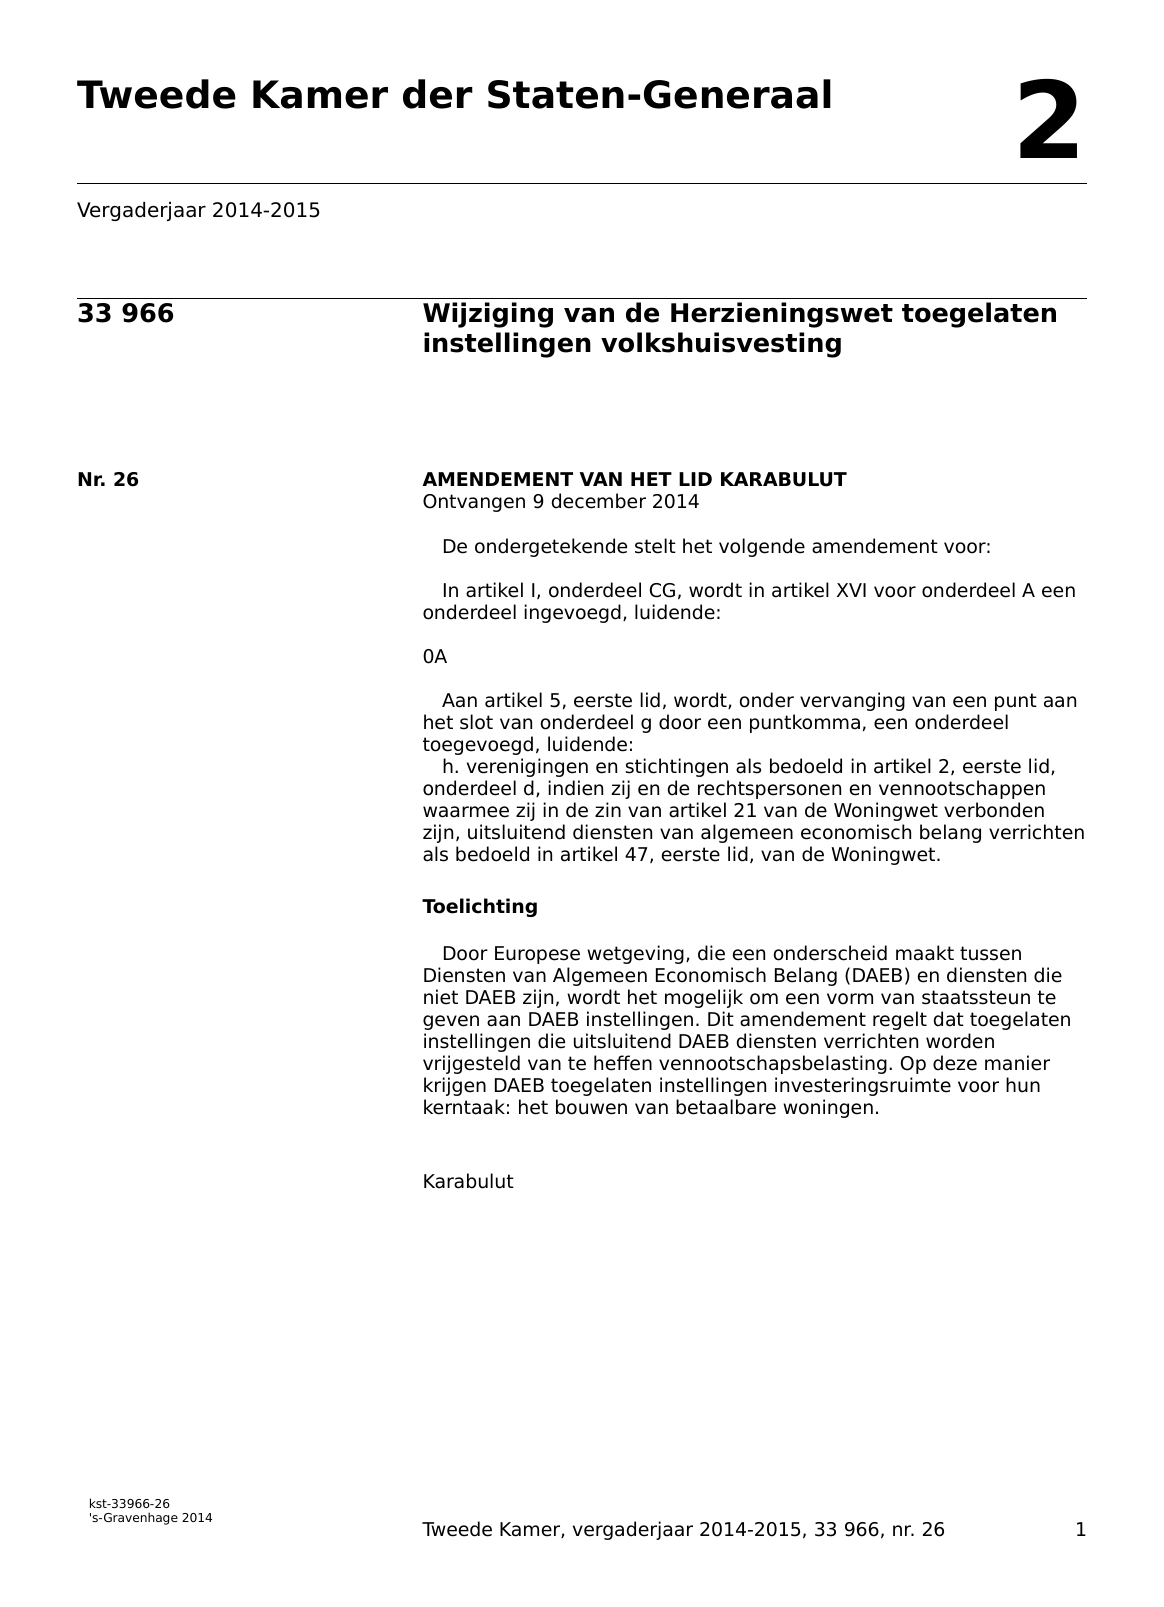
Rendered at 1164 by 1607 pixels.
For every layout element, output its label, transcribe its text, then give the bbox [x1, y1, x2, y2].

subtitle 33 966 Wijziging van de Herzieningswet toegelaten instellingen volkshuisvesting [77, 299, 1087, 358]
text Door Europese wetgeving, die een onderscheid maakt tussen Diensten van Algemeen Economisch Belang (DAEB) en diensten die niet DAEB zijn, wordt het mogelijk om een vorm van staatssteun te geven aan DAEB instellingen. Dit amendement regelt dat toegelaten instellingen die uitsluitend DAEB diensten verrichten worden vrijgesteld van te heffen vennootschapsbelasting. Op deze manier krijgen DAEB toegelaten instellingen investeringsruimte voor hun kerntaak: het bouwen van betaalbare woningen. [422, 943, 1087, 1119]
subtitle Toelichting [422, 896, 1087, 918]
text Karabulut [422, 1149, 1087, 1193]
subtitle Nr. 26 AMENDEMENT VAN HET LID KARABULUT [77, 469, 1087, 491]
text h. verenigingen en stichtingen als bedoeld in artikel 2, eerste lid, onderdeel d, indien zij en de rechtspersonen en vennootschappen waarmee zij in de zin van artikel 21 van de Woningwet verbonden zijn, uitsluitend diensten van algemeen economisch belang verrichten als bedoeld in artikel 47, eerste lid, van de Woningwet. [422, 756, 1087, 866]
table_header Tweede Kamer der Staten-Generaal [77, 59, 886, 183]
text Aan artikel 5, eerste lid, wordt, onder vervanging van een punt aan het slot van onderdeel g door een puntkomma, een onderdeel toegevoegd, luidende: [422, 690, 1087, 756]
text 's-Gravenhage 2014 [88, 1511, 323, 1525]
text Ontvangen 9 december 2014 [422, 491, 1087, 513]
text De ondergetekende stelt het volgende amendement voor: [422, 536, 1087, 557]
text kst-33966-26 [88, 1497, 323, 1511]
text 0A [422, 646, 1087, 668]
table_cell Vergaderjaar 2014-2015 [77, 184, 1087, 298]
text In artikel I, onderdeel CG, wordt in artikel XVI voor onderdeel A een onderdeel ingevoegd, luidende: [422, 580, 1087, 624]
table_header 2 [886, 59, 1087, 183]
